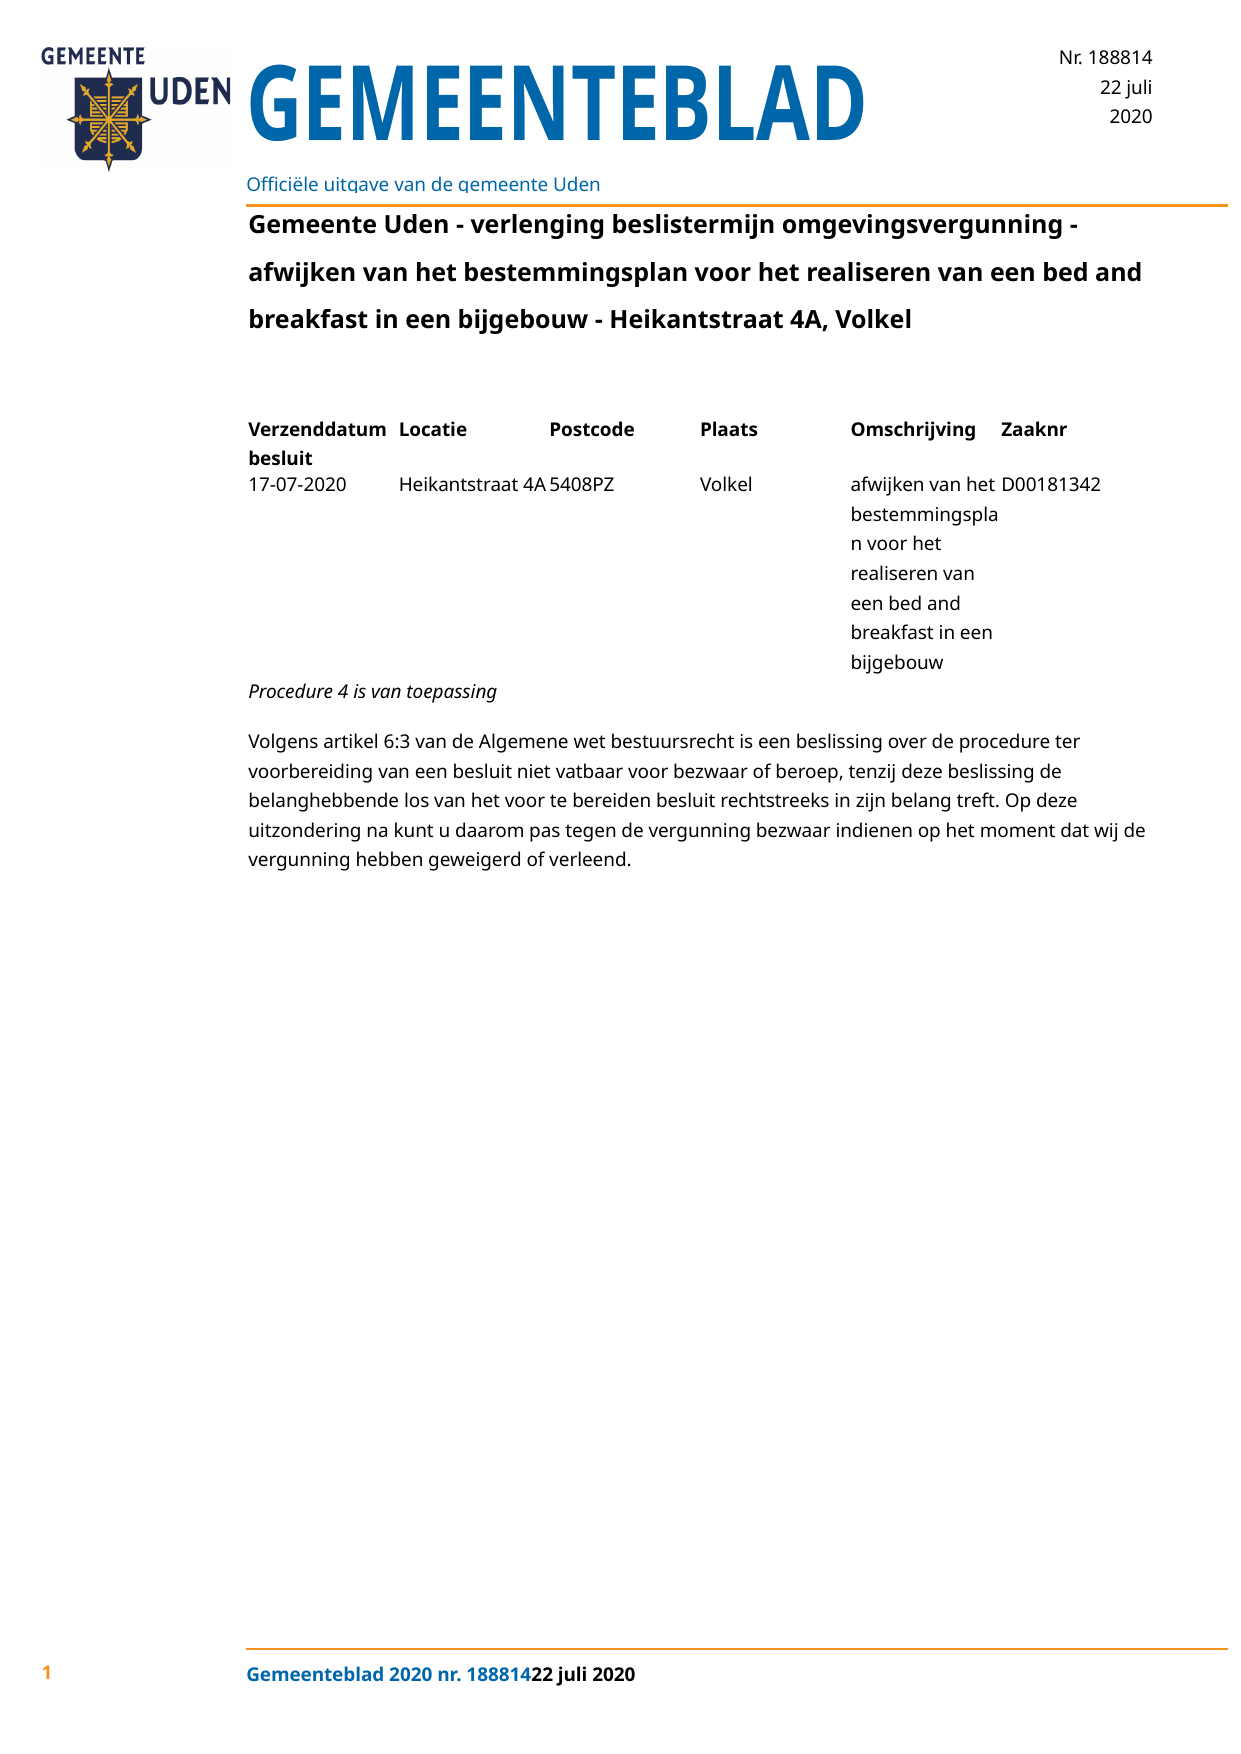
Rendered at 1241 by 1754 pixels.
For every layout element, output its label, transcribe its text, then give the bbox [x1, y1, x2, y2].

table_header Omschrijving [850, 416, 1001, 471]
text Procedure 4 is van toepassing [248, 678, 1152, 703]
picture [41, 47, 231, 172]
table_cell 17-07-2020 [248, 471, 398, 674]
text Volgens artikel 6:3 van de Algemene wet bestuursrecht is een beslissing over de procedure ter voorbereiding van een besluit niet vatbaar voor bezwaar of beroep, tenzij deze beslissing de belanghebbende los van het voor te bereiden besluit rechtstreeks in zijn belang treft. Op deze uitzondering na kunt u daarom pas tegen de vergunning bezwaar indienen op het moment dat wij de vergunning hebben geweigerd of verleend. [248, 728, 1152, 872]
table_header Postcode [549, 416, 700, 471]
table_cell 5408PZ [549, 471, 700, 674]
table_header Verzenddatum besluit [248, 416, 398, 471]
table_cell Volkel [700, 471, 850, 674]
table_cell afwijken van het bestemmingsplan voor het realiseren van een bed and breakfast in een bijgebouw [850, 471, 1001, 674]
table_cell Heikantstraat 4A [399, 471, 549, 674]
table_header Zaaknr [1001, 416, 1152, 471]
table_header Plaats [700, 416, 850, 471]
table_header Locatie [399, 416, 549, 471]
table_cell D00181342 [1001, 471, 1152, 674]
text Gemeente Uden - verlenging beslistermijn omgevingsvergunning - afwijken van het bestemmingsplan voor het realiseren van een bed and breakfast in een bijgebouw - Heikantstraat 4A, Volkel [248, 207, 1152, 336]
